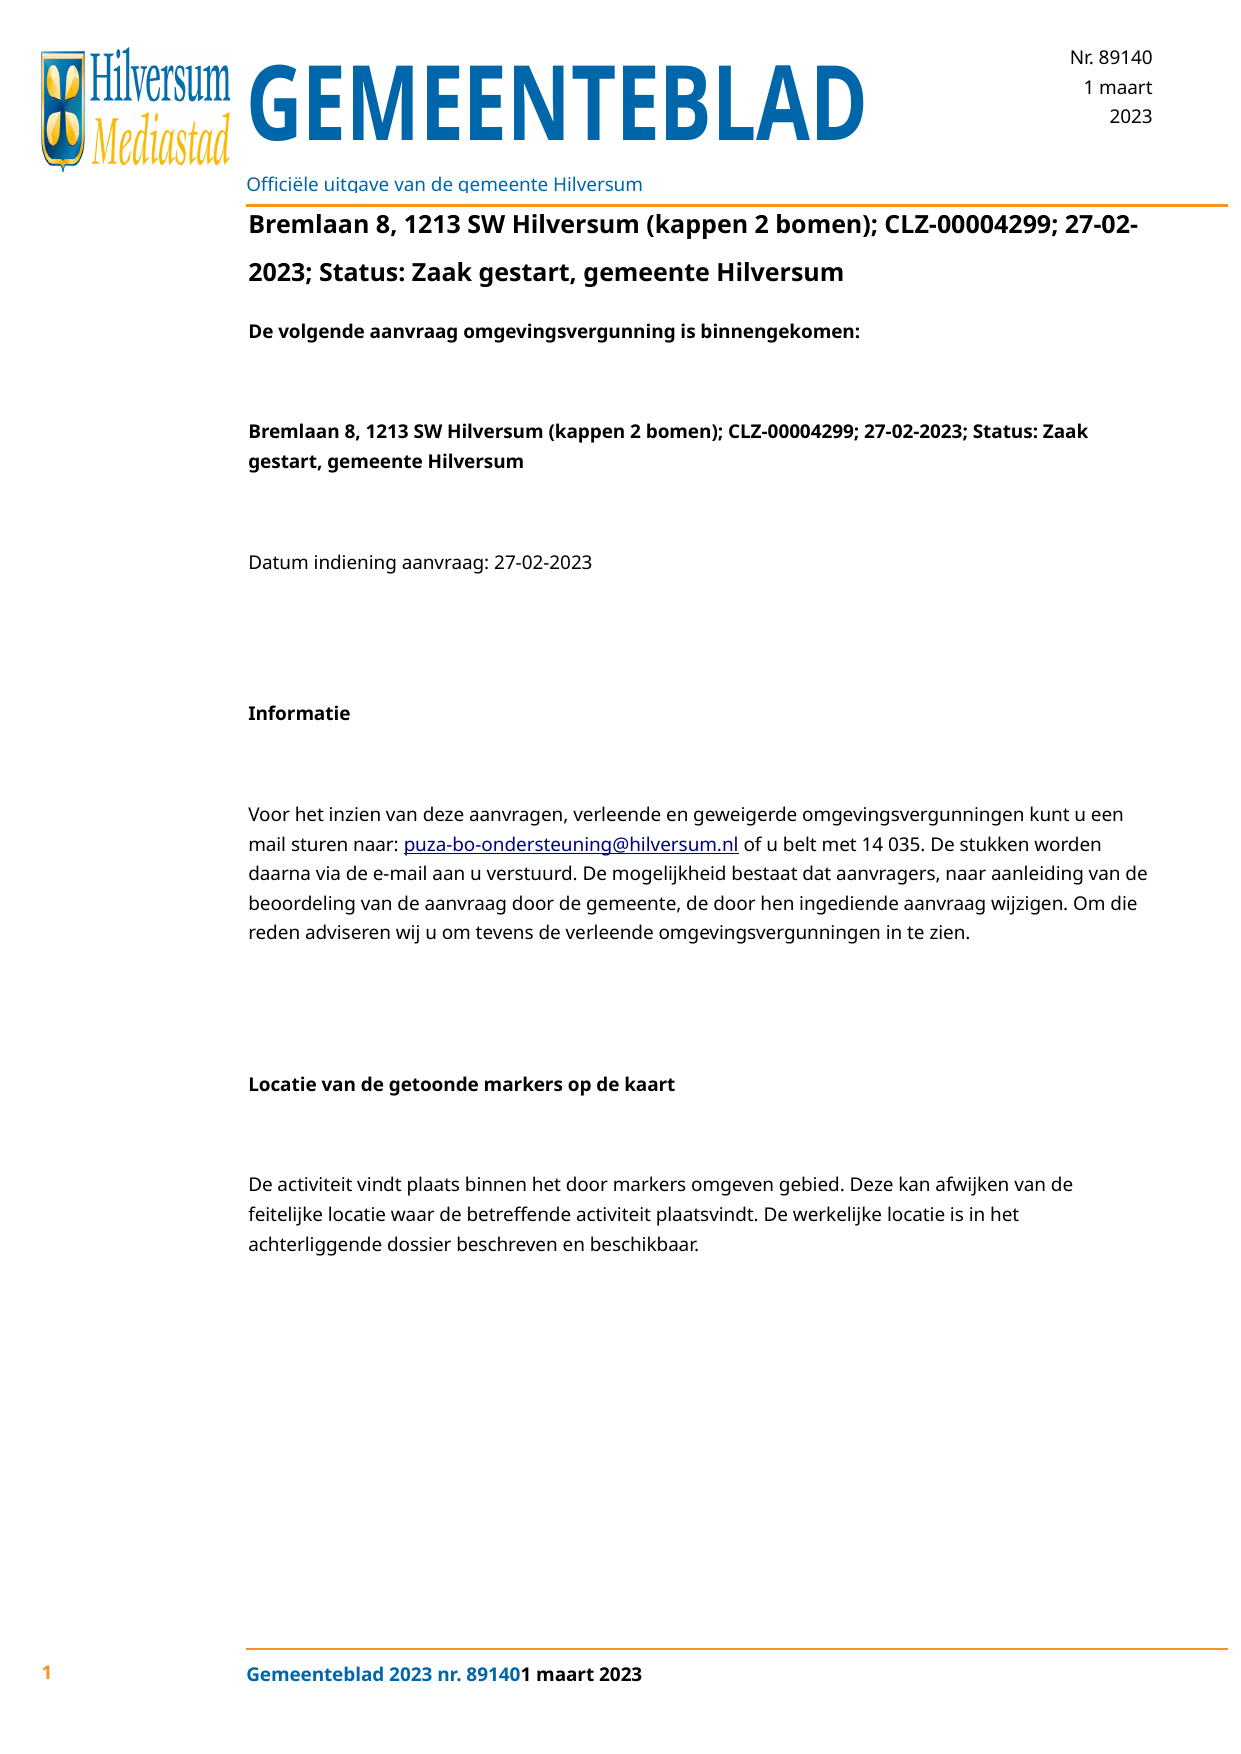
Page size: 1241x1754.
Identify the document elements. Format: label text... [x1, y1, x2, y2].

text Datum indiening aanvraag: 27-02-2023 [248, 549, 1152, 575]
picture [41, 47, 231, 172]
text Bremlaan 8, 1213 SW Hilversum (kappen 2 bomen); CLZ-00004299; 27-02-2023; Status: Zaak gestart, gemeente Hilversum [248, 207, 1152, 288]
text De volgende aanvraag omgevingsvergunning is binnengekomen: [248, 318, 1152, 344]
text Voor het inzien van deze aanvragen, verleende en geweigerde omgevingsvergunningen kunt u een mail sturen naar: puza-bo-ondersteuning@hilversum.nl of u belt met 14 035. De stukken worden daarna via de e-mail aan u verstuurd. De mogelijkheid bestaat dat aanvragers, naar aanleiding van de beoordeling van de aanvraag door de gemeente, de door hen ingediende aanvraag wijzigen. Om die reden adviseren wij u om tevens de verleende omgevingsvergunningen in te zien. [248, 801, 1152, 945]
text Locatie van de getoonde markers op de kaart [248, 1071, 1152, 1097]
text Bremlaan 8, 1213 SW Hilversum (kappen 2 bomen); CLZ-00004299; 27-02-2023; Status: Zaak gestart, gemeente Hilversum [248, 419, 1152, 474]
text De activiteit vindt plaats binnen het door markers omgeven gebied. Deze kan afwijken van de feitelijke locatie waar de betreffende activiteit plaatsvindt. De werkelijke locatie is in het achterliggende dossier beschreven en beschikbaar. [248, 1172, 1152, 1257]
text Informatie [248, 700, 1152, 726]
